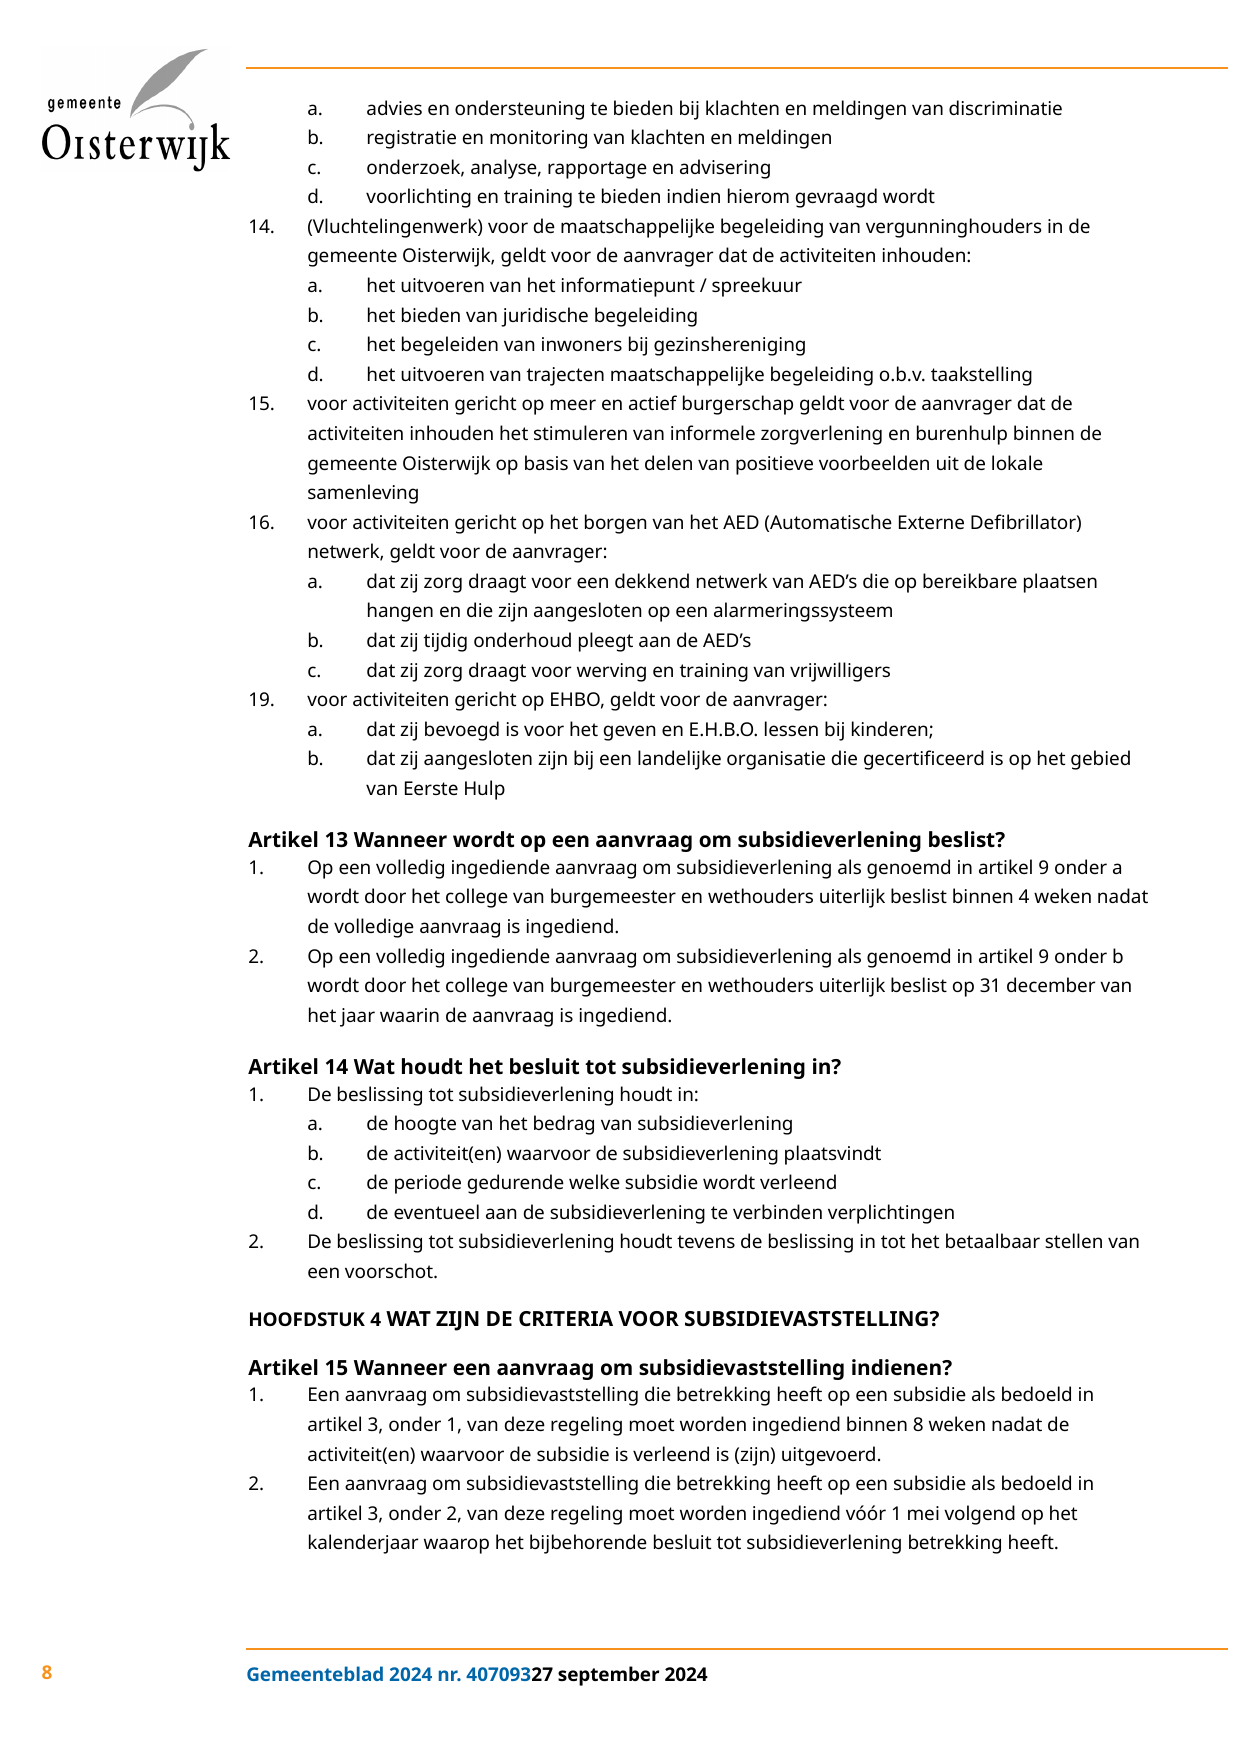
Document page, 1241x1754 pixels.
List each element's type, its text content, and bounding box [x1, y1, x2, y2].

list het begeleiden van inwoners bij gezinshereniging [307, 331, 1152, 357]
list De beslissing tot subsidieverlening houdt in: [248, 1081, 1152, 1107]
list dat zij zorg draagt voor een dekkend netwerk van AED’s die op bereikbare plaatsen hangen en die zijn aangesloten op een alarmeringssysteem [307, 568, 1152, 623]
list voor activiteiten gericht op het borgen van het AED (Automatische Externe Defibrillator) netwerk, geldt voor de aanvrager: [248, 509, 1152, 564]
text Artikel 15 Wanneer een aanvraag om subsidievaststelling indienen? [248, 1353, 1152, 1382]
list (Vluchtelingenwerk) voor de maatschappelijke begeleiding van vergunninghouders in de gemeente Oisterwijk, geldt voor de aanvrager dat de activiteiten inhouden: [248, 213, 1152, 268]
text Artikel 13 Wanneer wordt op een aanvraag om subsidieverlening beslist? [248, 826, 1152, 854]
picture [41, 47, 231, 172]
list dat zij aangesloten zijn bij een landelijke organisatie die gecertificeerd is op het gebied van Eerste Hulp [307, 746, 1152, 801]
list het bieden van juridische begeleiding [307, 302, 1152, 328]
list Op een volledig ingediende aanvraag om subsidieverlening als genoemd in artikel 9 onder b wordt door het college van burgemeester en wethouders uiterlijk beslist op 31 december van het jaar waarin de aanvraag is ingediend. [248, 943, 1152, 1028]
list voor activiteiten gericht op meer en actief burgerschap geldt voor de aanvrager dat de activiteiten inhouden het stimuleren van informele zorgverlening en burenhulp binnen de gemeente Oisterwijk op basis van het delen van positieve voorbeelden uit de lokale samenleving [248, 391, 1152, 505]
list het uitvoeren van het informatiepunt / spreekuur [307, 272, 1152, 298]
list De beslissing tot subsidieverlening houdt tevens de beslissing in tot het betaalbaar stellen van een voorschot. [248, 1229, 1152, 1284]
list de periode gedurende welke subsidie wordt verleend [307, 1169, 1152, 1195]
list de eventueel aan de subsidieverlening te verbinden verplichtingen [307, 1199, 1152, 1225]
list registratie en monitoring van klachten en meldingen [307, 124, 1152, 150]
list voor activiteiten gericht op EHBO, geldt voor de aanvrager: [248, 686, 1152, 712]
list Een aanvraag om subsidievaststelling die betrekking heeft op een subsidie als bedoeld in artikel 3, onder 1, van deze regeling moet worden ingediend binnen 8 weken nadat de activiteit(en) waarvoor de subsidie is verleend is (zijn) uitgevoerd. [248, 1382, 1152, 1467]
list Een aanvraag om subsidievaststelling die betrekking heeft op een subsidie als bedoeld in artikel 3, onder 2, van deze regeling moet worden ingediend vóór 1 mei volgend op het kalenderjaar waarop het bijbehorende besluit tot subsidieverlening betrekking heeft. [248, 1470, 1152, 1555]
list de activiteit(en) waarvoor de subsidieverlening plaatsvindt [307, 1140, 1152, 1166]
text HOOFDSTUK 4 WAT ZIJN DE CRITERIA VOOR SUBSIDIEVASTSTELLING? [248, 1304, 1152, 1332]
list onderzoek, analyse, rapportage en advisering [307, 154, 1152, 180]
list dat zij zorg draagt voor werving en training van vrijwilligers [307, 657, 1152, 683]
list Op een volledig ingediende aanvraag om subsidieverlening als genoemd in artikel 9 onder a wordt door het college van burgemeester en wethouders uiterlijk beslist binnen 4 weken nadat de volledige aanvraag is ingediend. [248, 854, 1152, 939]
list de hoogte van het bedrag van subsidieverlening [307, 1110, 1152, 1136]
list advies en ondersteuning te bieden bij klachten en meldingen van discriminatie [307, 95, 1152, 121]
list dat zij tijdig onderhoud pleegt aan de AED’s [307, 627, 1152, 653]
list voorlichting en training te bieden indien hierom gevraagd wordt [307, 183, 1152, 209]
text Artikel 14 Wat houdt het besluit tot subsidieverlening in? [248, 1052, 1152, 1081]
list het uitvoeren van trajecten maatschappelijke begeleiding o.b.v. taakstelling [307, 361, 1152, 387]
list dat zij bevoegd is voor het geven en E.H.B.O. lessen bij kinderen; [307, 716, 1152, 742]
